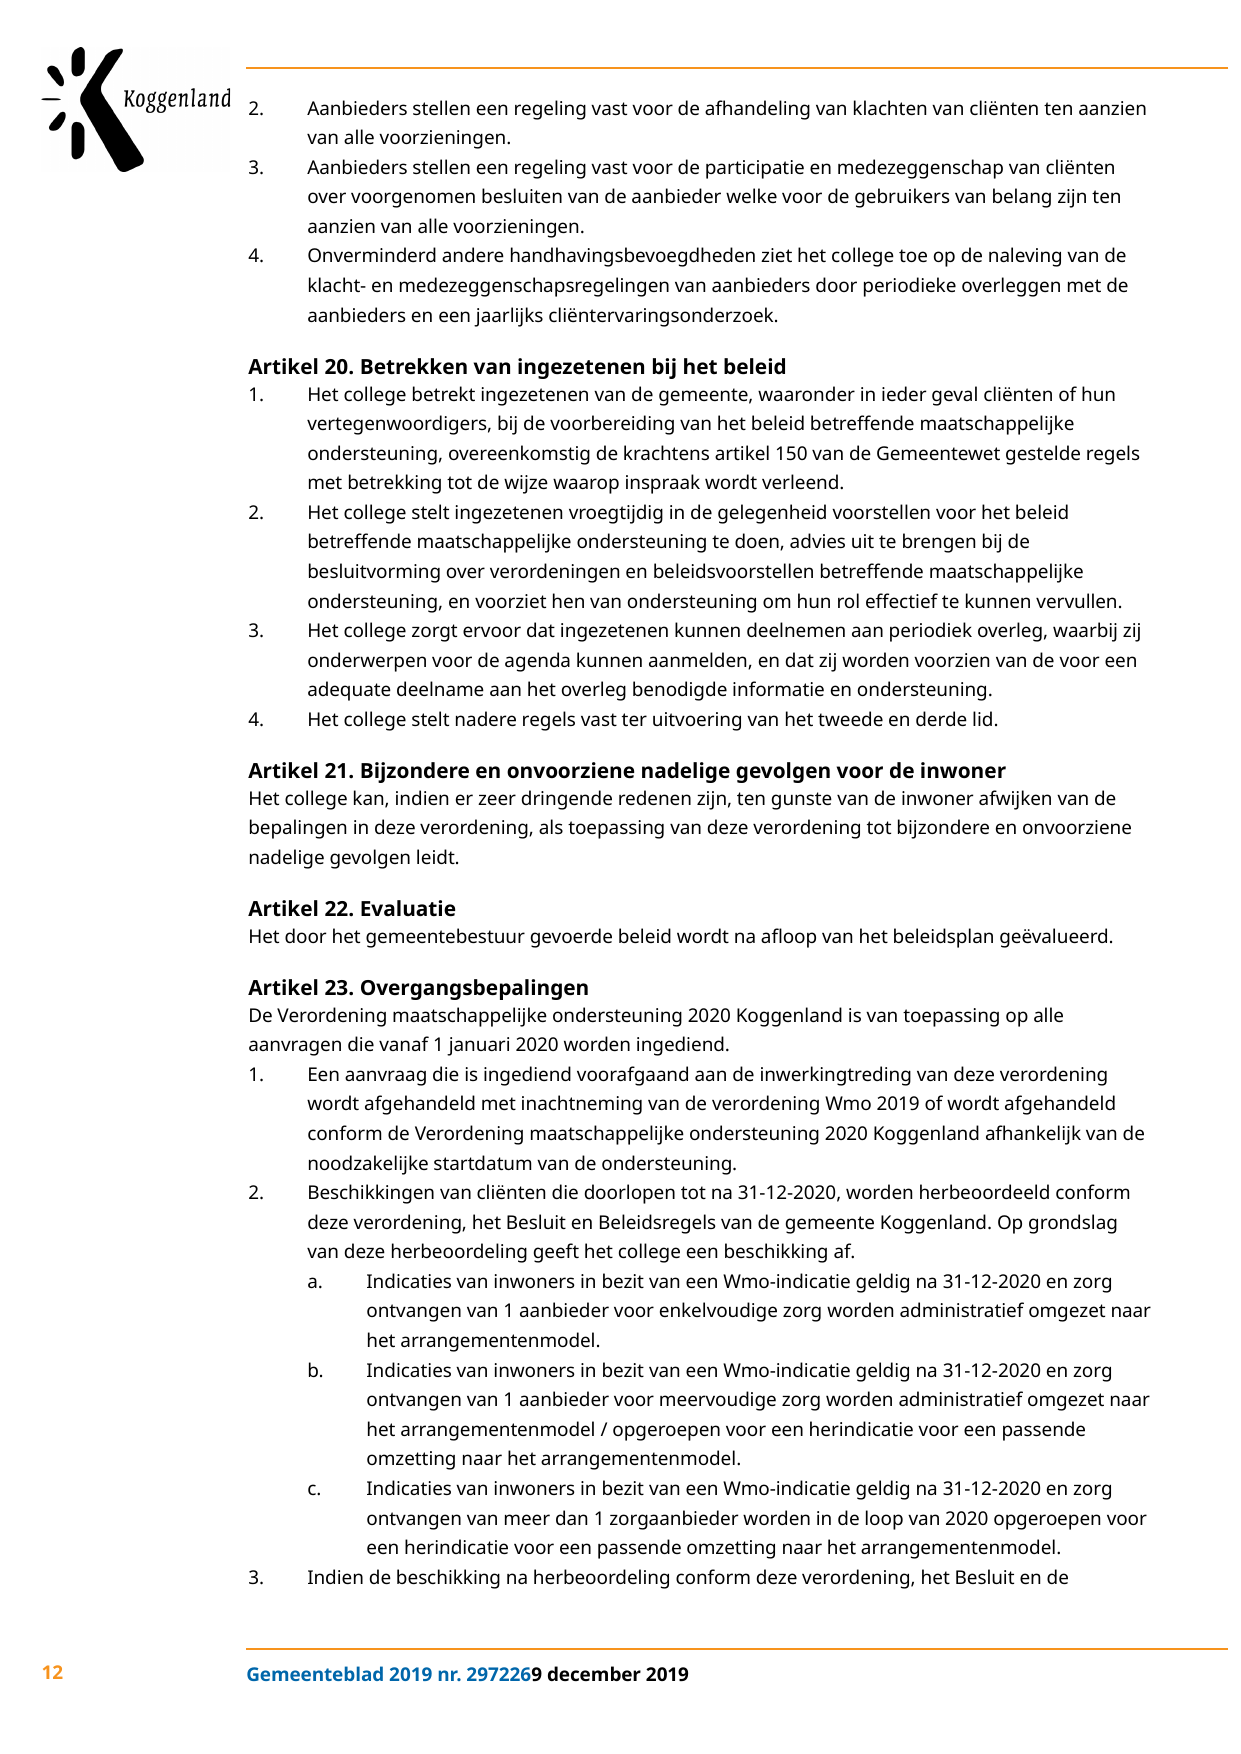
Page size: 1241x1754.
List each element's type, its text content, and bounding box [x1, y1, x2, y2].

text Het college kan, indien er zeer dringende redenen zijn, ten gunste van de inwoner afwijken van de bepalingen in deze verordening, als toepassing van deze verordening tot bijzondere en onvoorziene nadelige gevolgen leidt. [248, 785, 1152, 870]
list Onverminderd andere handhavingsbevoegdheden ziet het college toe op de naleving van de klacht- en medezeggenschapsregelingen van aanbieders door periodieke overleggen met de aanbieders en een jaarlijks cliëntervaringsonderzoek. [248, 243, 1152, 328]
text Artikel 21. Bijzondere en onvoorziene nadelige gevolgen voor de inwoner [248, 757, 1152, 785]
text Artikel 20. Betrekken van ingezetenen bij het beleid [248, 352, 1152, 381]
list Indien de beschikking na herbeoordeling conform deze verordening, het Besluit en de [248, 1564, 1152, 1590]
list Het college zorgt ervoor dat ingezetenen kunnen deelnemen aan periodiek overleg, waarbij zij onderwerpen voor de agenda kunnen aanmelden, en dat zij worden voorzien van de voor een adequate deelname aan het overleg benodigde informatie en ondersteuning. [248, 617, 1152, 702]
list Aanbieders stellen een regeling vast voor de afhandeling van klachten van cliënten ten aanzien van alle voorzieningen. [248, 95, 1152, 150]
list Een aanvraag die is ingediend voorafgaand aan de inwerkingtreding van deze verordening wordt afgehandeld met inachtneming van de verordening Wmo 2019 of wordt afgehandeld conform de Verordening maatschappelijke ondersteuning 2020 Koggenland afhankelijk van de noodzakelijke startdatum van de ondersteuning. [248, 1061, 1152, 1176]
list Indicaties van inwoners in bezit van een Wmo-indicatie geldig na 31-12-2020 en zorg ontvangen van meer dan 1 zorgaanbieder worden in de loop van 2020 opgeroepen voor een herindicatie voor een passende omzetting naar het arrangementenmodel. [307, 1475, 1152, 1560]
list Indicaties van inwoners in bezit van een Wmo-indicatie geldig na 31-12-2020 en zorg ontvangen van 1 aanbieder voor meervoudige zorg worden administratief omgezet naar het arrangementenmodel / opgeroepen voor een herindicatie voor een passende omzetting naar het arrangementenmodel. [307, 1357, 1152, 1471]
list Aanbieders stellen een regeling vast voor de participatie en medezeggenschap van cliënten over voorgenomen besluiten van de aanbieder welke voor de gebruikers van belang zijn ten aanzien van alle voorzieningen. [248, 154, 1152, 239]
text Artikel 22. Evaluatie [248, 894, 1152, 923]
list Beschikkingen van cliënten die doorlopen tot na 31-12-2020, worden herbeoordeeld conform deze verordening, het Besluit en Beleidsregels van de gemeente Koggenland. Op grondslag van deze herbeoordeling geeft het college een beschikking af. [248, 1179, 1152, 1264]
list Het college betrekt ingezetenen van de gemeente, waaronder in ieder geval cliënten of hun vertegenwoordigers, bij de voorbereiding van het beleid betreffende maatschappelijke ondersteuning, overeenkomstig de krachtens artikel 150 van de Gemeentewet gestelde regels met betrekking tot de wijze waarop inspraak wordt verleend. [248, 381, 1152, 495]
list Het college stelt ingezetenen vroegtijdig in de gelegenheid voorstellen voor het beleid betreffende maatschappelijke ondersteuning te doen, advies uit te brengen bij de besluitvorming over verordeningen en beleidsvoorstellen betreffende maatschappelijke ondersteuning, en voorziet hen van ondersteuning om hun rol effectief te kunnen vervullen. [248, 499, 1152, 613]
text De Verordening maatschappelijke ondersteuning 2020 Koggenland is van toepassing op alle aanvragen die vanaf 1 januari 2020 worden ingediend. [248, 1002, 1152, 1057]
list Het college stelt nadere regels vast ter uitvoering van het tweede en derde lid. [248, 706, 1152, 732]
list Indicaties van inwoners in bezit van een Wmo-indicatie geldig na 31-12-2020 en zorg ontvangen van 1 aanbieder voor enkelvoudige zorg worden administratief omgezet naar het arrangementenmodel. [307, 1268, 1152, 1353]
text Artikel 23. Overgangsbepalingen [248, 973, 1152, 1002]
text Het door het gemeentebestuur gevoerde beleid wordt na afloop van het beleidsplan geëvalueerd. [248, 923, 1152, 949]
picture [41, 47, 231, 172]
